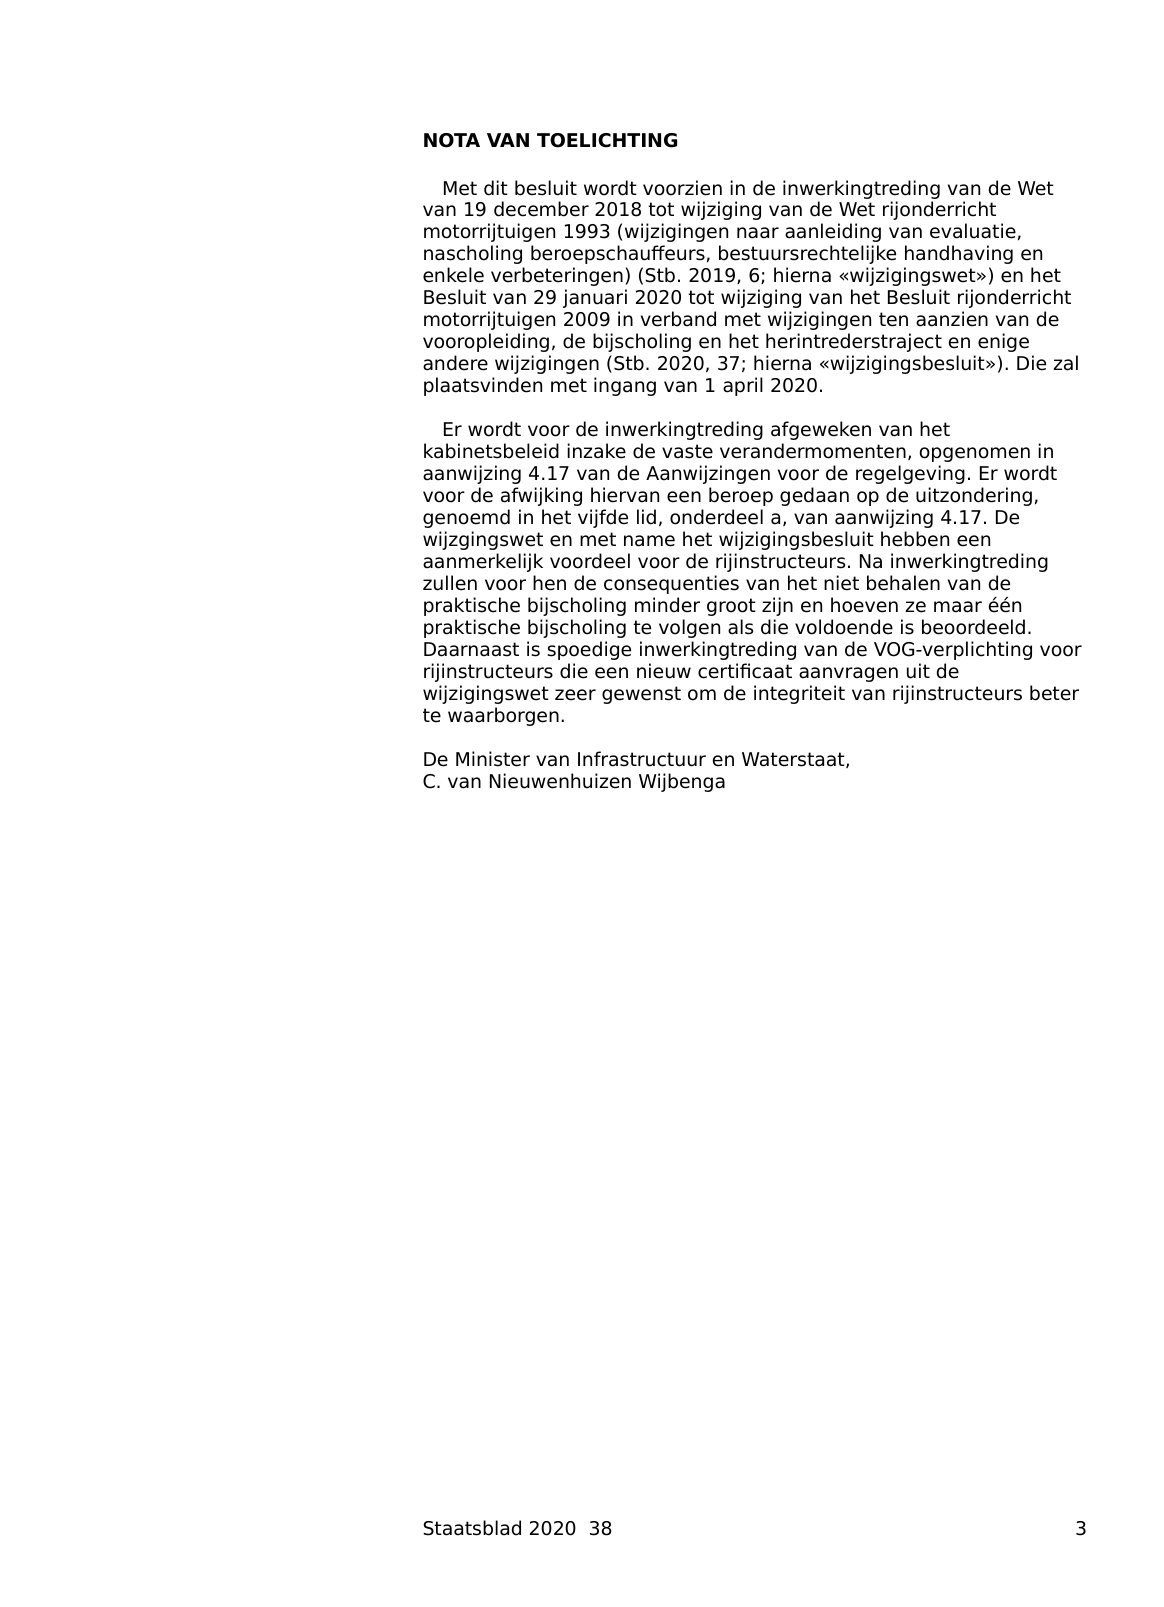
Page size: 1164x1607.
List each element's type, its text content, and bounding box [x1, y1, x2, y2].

text Met dit besluit wordt voorzien in de inwerkingtreding van de Wet van 19 december 2018 tot wijziging van de Wet rijonderricht motorrijtuigen 1993 (wijzigingen naar aanleiding van evaluatie, nascholing beroepschauffeurs, bestuursrechtelijke handhaving en enkele verbeteringen) (Stb. 2019, 6; hierna «wijzigingswet») en het Besluit van 29 januari 2020 tot wijziging van het Besluit rijonderricht motorrijtuigen 2009 in verband met wijzigingen ten aanzien van de vooropleiding, de bijscholing en het herintrederstraject en enige andere wijzigingen (Stb. 2020, 37; hierna «wijzigingsbesluit»). Die zal plaatsvinden met ingang van 1 april 2020. [422, 177, 1087, 397]
subtitle NOTA VAN TOELICHTING [422, 130, 1087, 152]
text Er wordt voor de inwerkingtreding afgeweken van het kabinetsbeleid inzake de vaste verandermomenten, opgenomen in aanwijzing 4.17 van de Aanwijzingen voor de regelgeving. Er wordt voor de afwijking hiervan een beroep gedaan op de uitzondering, genoemd in het vijfde lid, onderdeel a, van aanwijzing 4.17. De wijzgingswet en met name het wijzigingsbesluit hebben een aanmerkelijk voordeel voor de rijinstructeurs. Na inwerkingtreding zullen voor hen de consequenties van het niet behalen van de praktische bijscholing minder groot zijn en hoeven ze maar één praktische bijscholing te volgen als die voldoende is beoordeeld. Daarnaast is spoedige inwerkingtreding van de VOG-verplichting voor rijinstructeurs die een nieuw certificaat aanvragen uit de wijzigingswet zeer gewenst om de integriteit van rijinstructeurs beter te waarborgen. [422, 419, 1087, 727]
text De Minister van Infrastructuur en Waterstaat, C. van Nieuwenhuizen Wijbenga [422, 749, 1087, 793]
